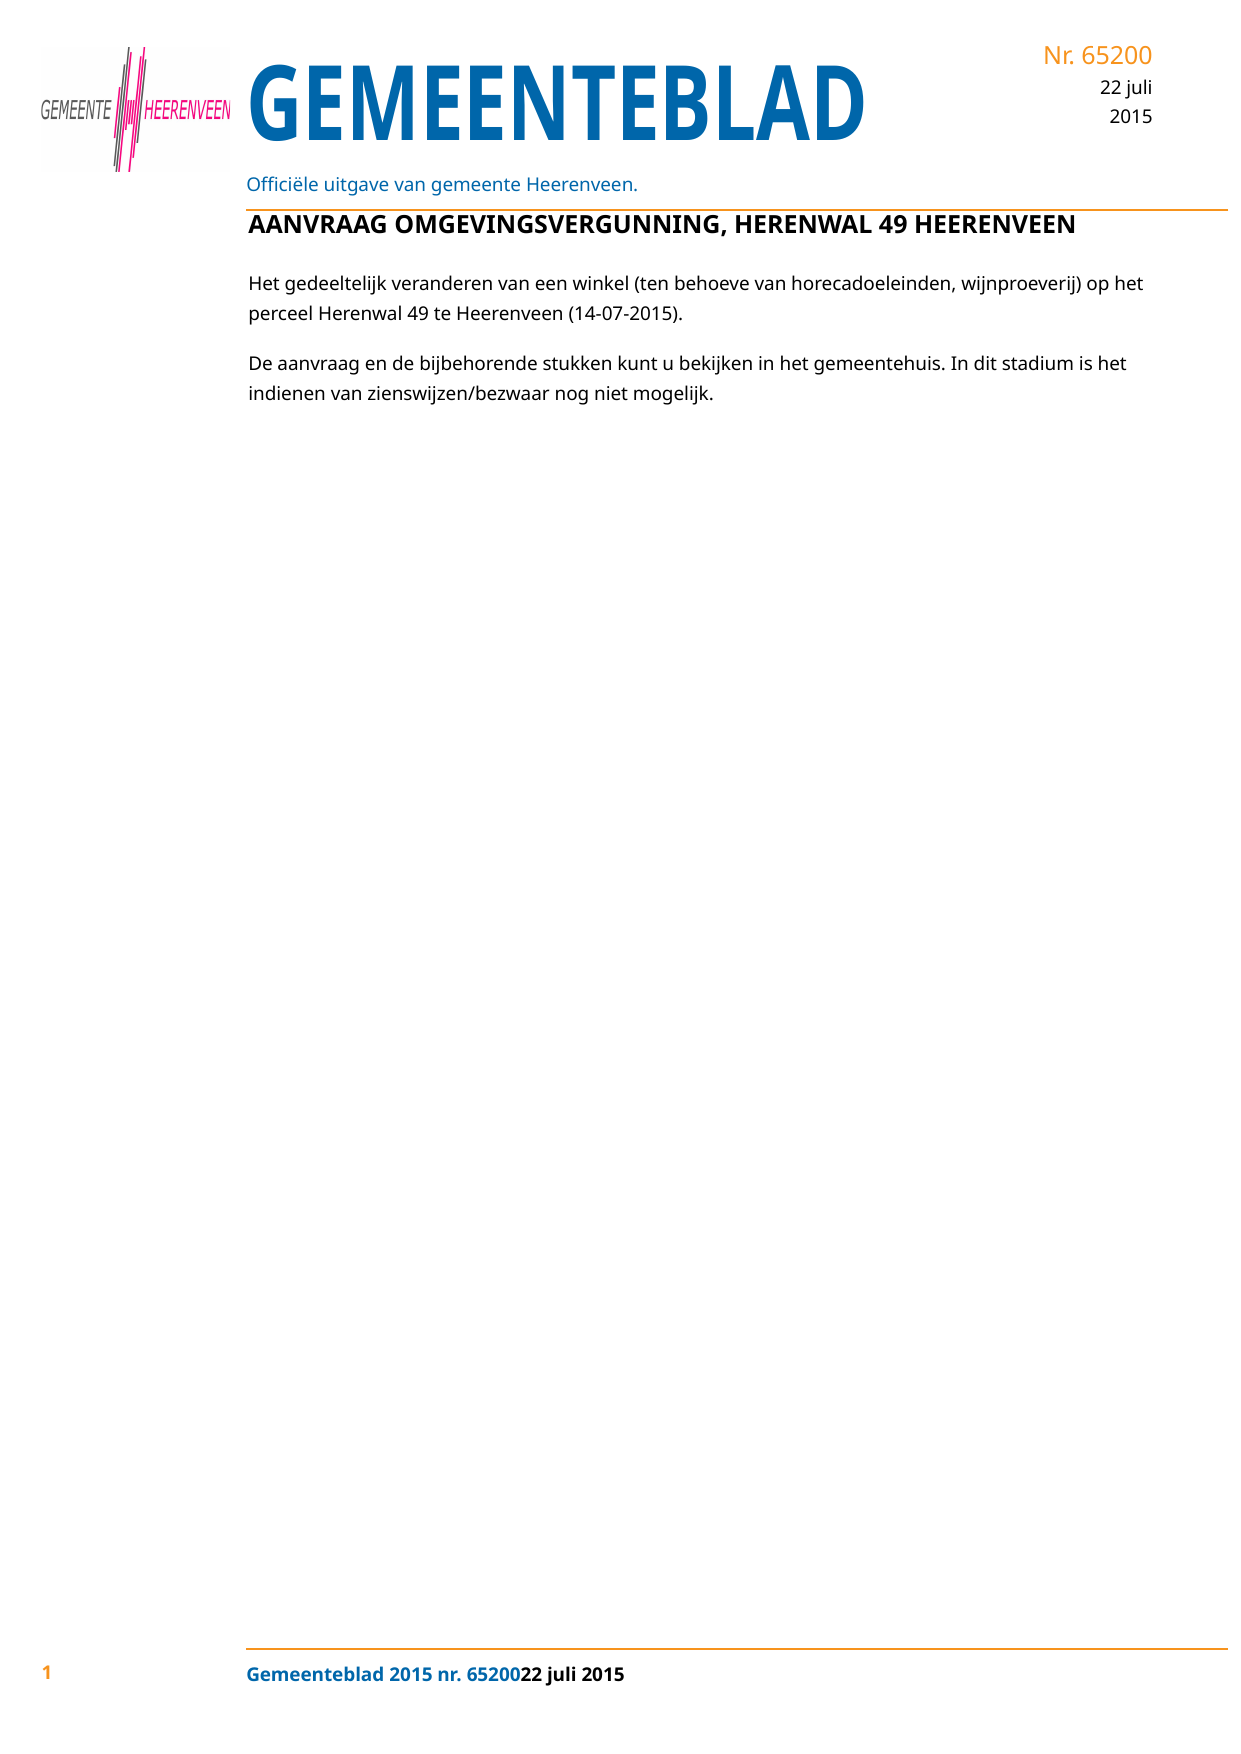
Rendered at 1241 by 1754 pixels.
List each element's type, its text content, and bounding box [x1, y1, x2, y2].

text AANVRAAG OMGEVINGSVERGUNNING, HERENWAL 49 HEERENVEEN [248, 211, 1152, 241]
picture [41, 47, 231, 172]
text De aanvraag en de bijbehorende stukken kunt u bekijken in het gemeentehuis. In dit stadium is het indienen van zienswijzen/bezwaar nog niet mogelijk. [248, 350, 1152, 406]
text Het gedeeltelijk veranderen van een winkel (ten behoeve van horecadoeleinden, wijnproeverij) op het perceel Herenwal 49 te Heerenveen (14-07-2015). [248, 270, 1152, 326]
